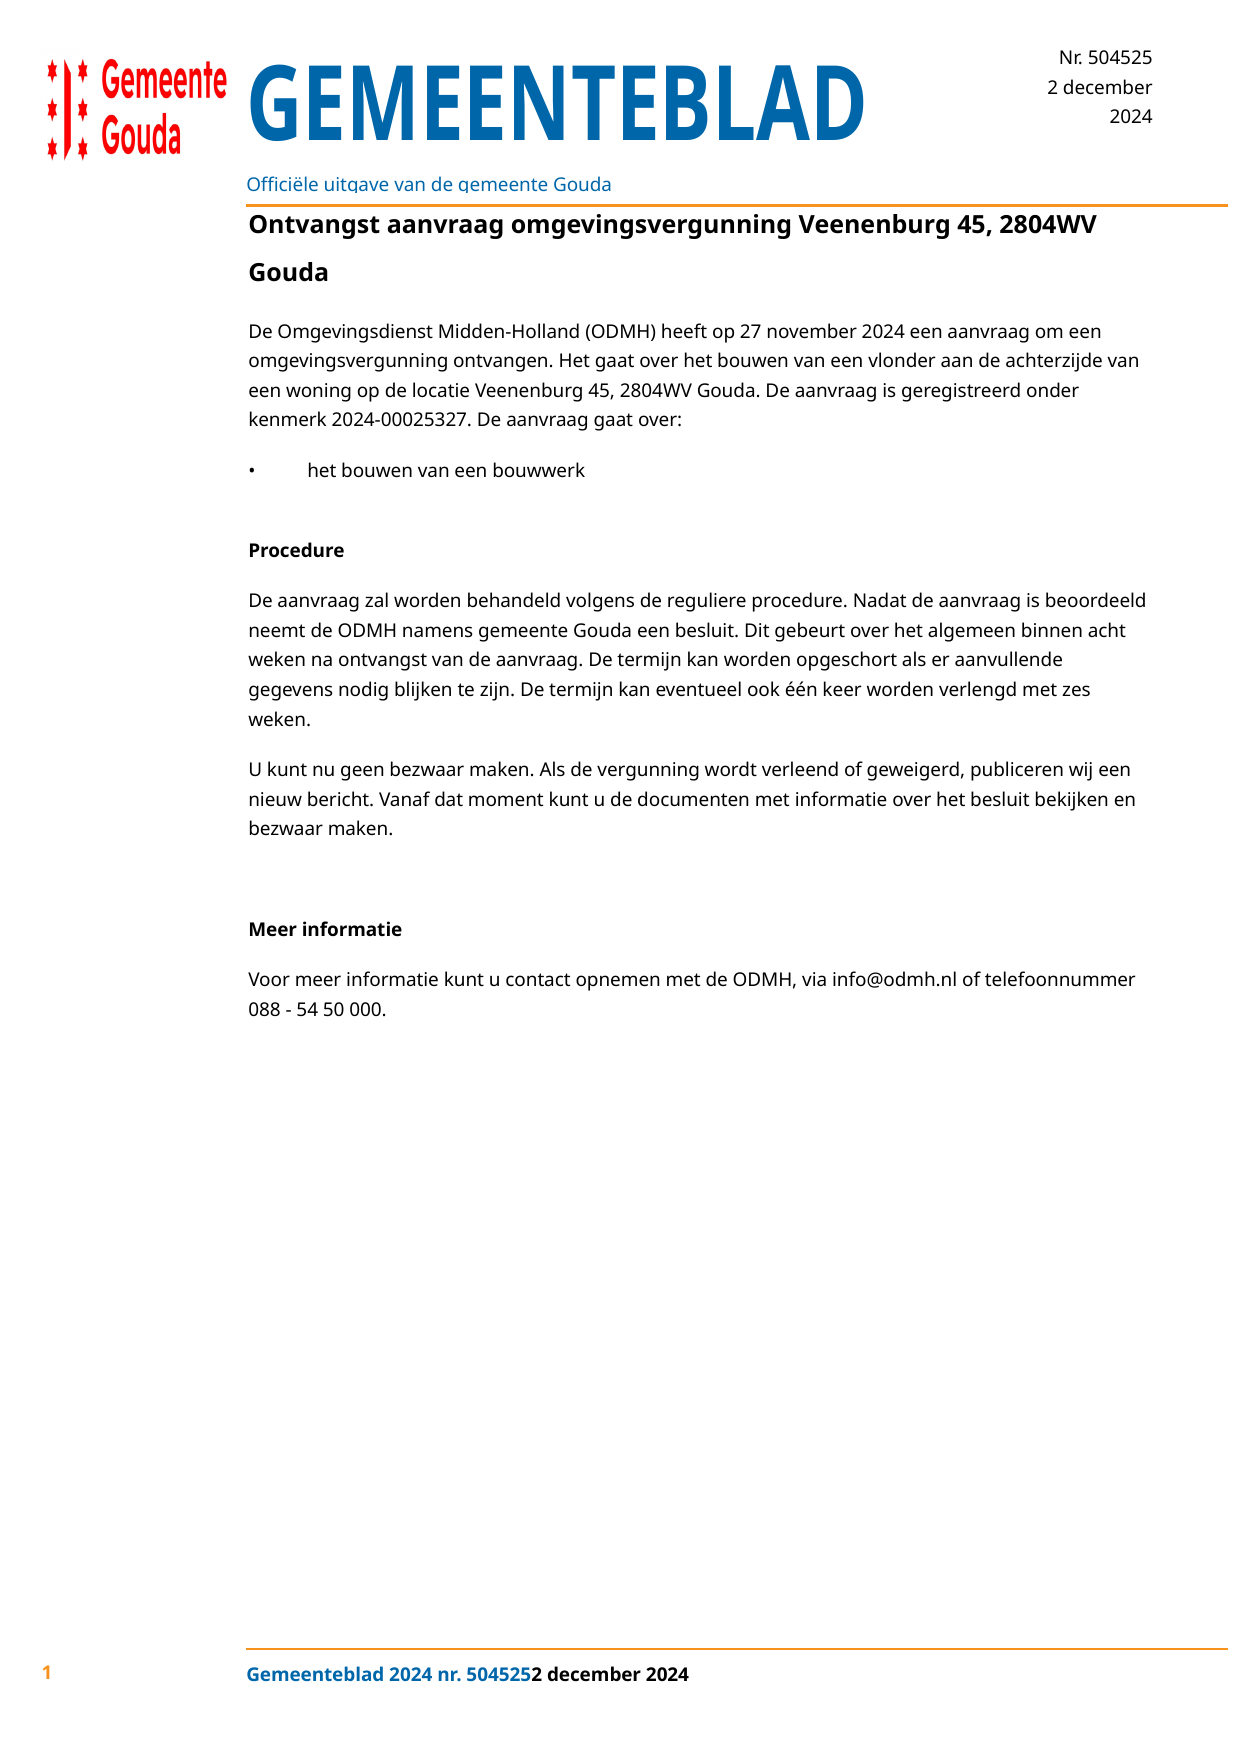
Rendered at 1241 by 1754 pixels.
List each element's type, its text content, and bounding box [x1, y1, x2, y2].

text De aanvraag zal worden behandeld volgens de reguliere procedure. Nadat de aanvraag is beoordeeld neemt de ODMH namens gemeente Gouda een besluit. Dit gebeurt over het algemeen binnen acht weken na ontvangst van de aanvraag. De termijn kan worden opgeschort als er aanvullende gegevens nodig blijken te zijn. De termijn kan eventueel ook één keer worden verlengd met zes weken. [248, 587, 1152, 732]
text U kunt nu geen bezwaar maken. Als de vergunning wordt verleend of geweigerd, publiceren wij een nieuw bericht. Vanaf dat moment kunt u de documenten met informatie over het besluit bekijken en bezwaar maken. [248, 756, 1152, 841]
text Meer informatie [248, 916, 1152, 942]
text De Omgevingsdienst Midden-Holland (ODMH) heeft op 27 november 2024 een aanvraag om een omgevingsvergunning ontvangen. Het gaat over het bouwen van een vlonder aan de achterzijde van een woning op de locatie Veenenburg 45, 2804WV Gouda. De aanvraag is geregistreerd onder kenmerk 2024-00025327. De aanvraag gaat over: [248, 318, 1152, 432]
text Voor meer informatie kunt u contact opnemen met de ODMH, via info@odmh.nl of telefoonnummer 088 - 54 50 000. [248, 967, 1152, 1022]
list het bouwen van een bouwwerk [248, 457, 1152, 483]
picture [41, 47, 231, 172]
text Procedure [248, 537, 1152, 563]
text Ontvangst aanvraag omgevingsvergunning Veenenburg 45, 2804WV Gouda [248, 207, 1152, 288]
